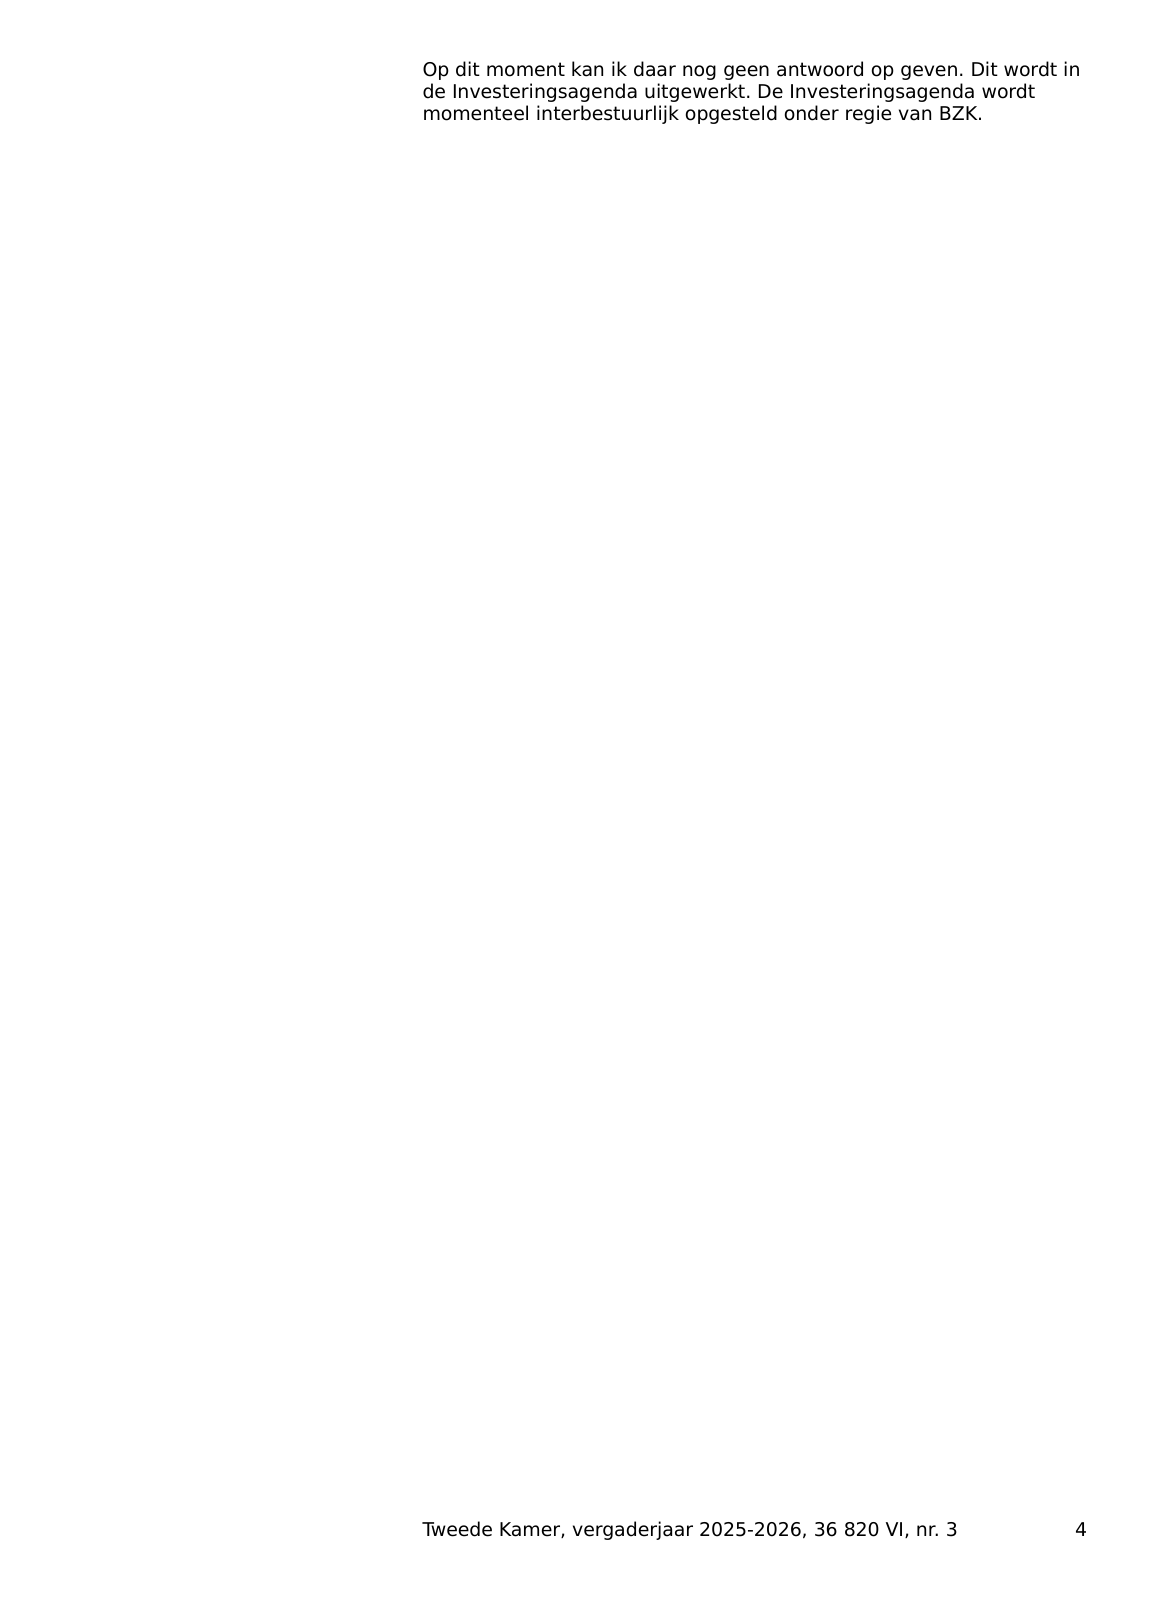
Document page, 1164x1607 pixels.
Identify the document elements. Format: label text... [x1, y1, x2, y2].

text Op dit moment kan ik daar nog geen antwoord op geven. Dit wordt in de Investeringsagenda uitgewerkt. De Investeringsagenda wordt momenteel interbestuurlijk opgesteld onder regie van BZK. [422, 59, 1087, 125]
